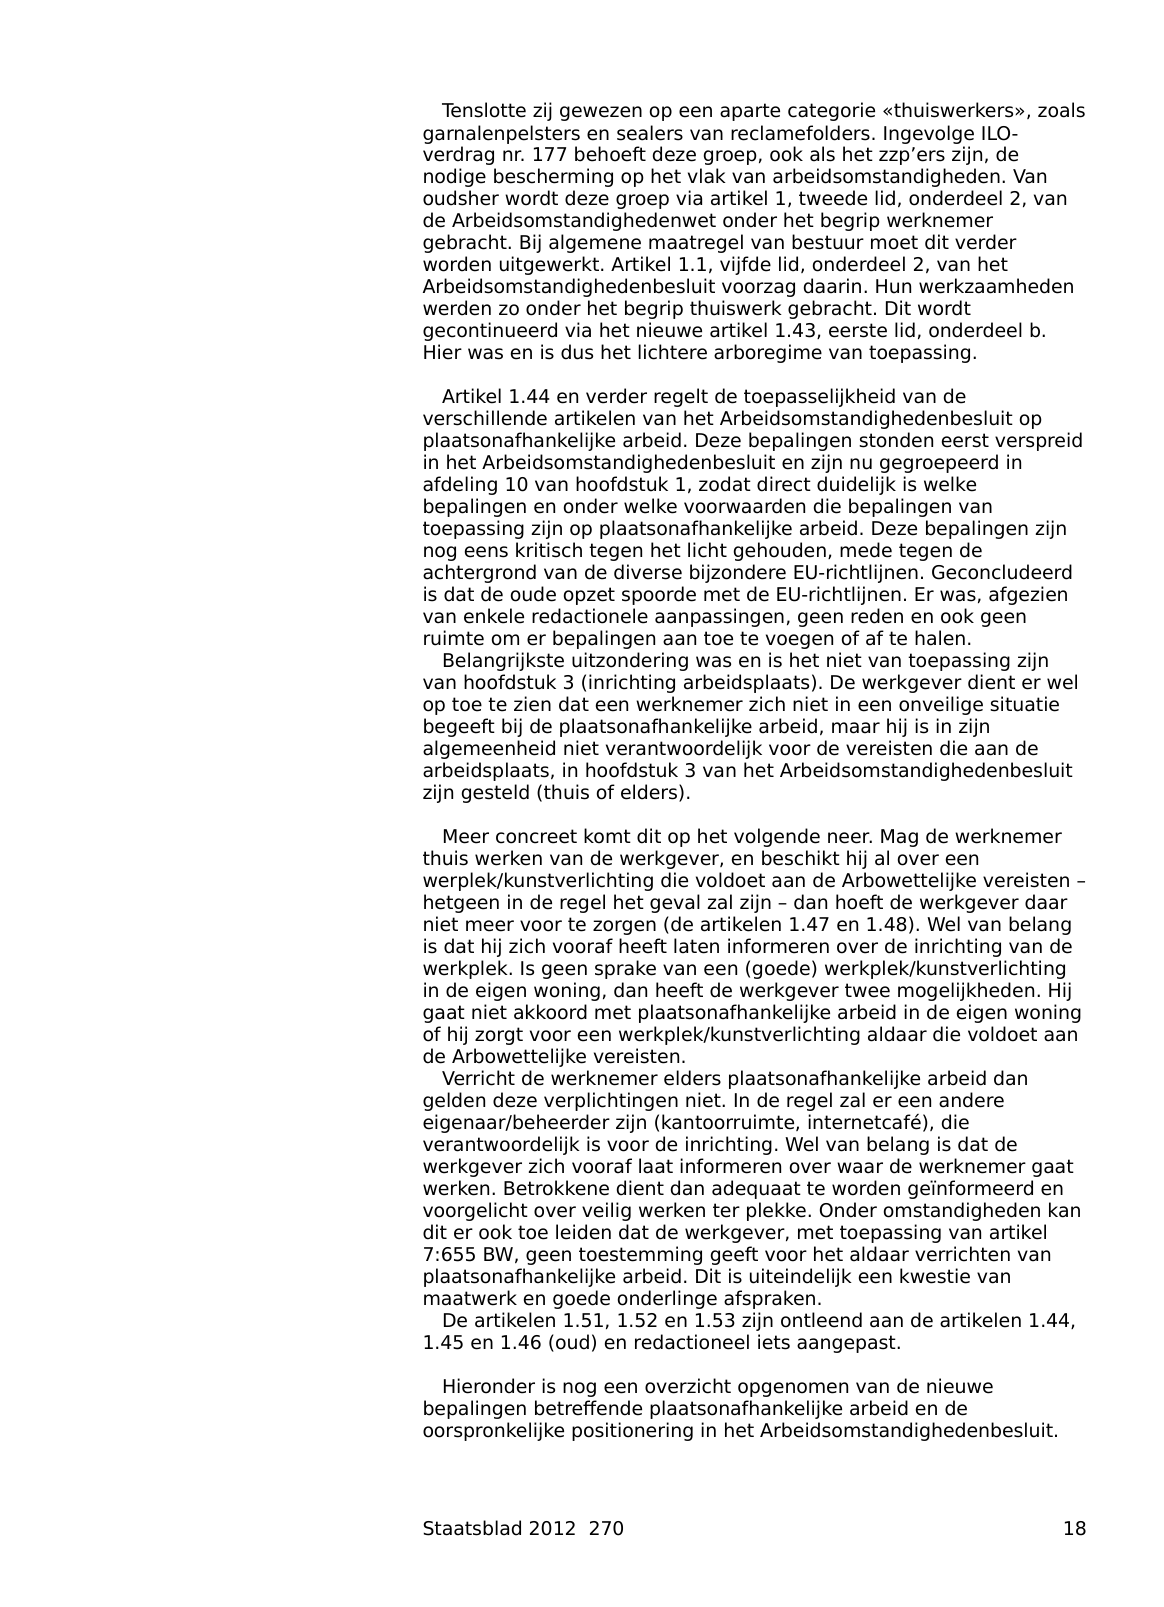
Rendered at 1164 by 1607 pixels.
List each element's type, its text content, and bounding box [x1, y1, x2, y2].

text Verricht de werknemer elders plaatsonafhankelijke arbeid dan gelden deze verplichtingen niet. In de regel zal er een andere eigenaar/beheerder zijn (kantoorruimte, internetcafé), die verantwoordelijk is voor de inrichting. Wel van belang is dat de werkgever zich vooraf laat informeren over waar de werknemer gaat werken. Betrokkene dient dan adequaat te worden geïnformeerd en voorgelicht over veilig werken ter plekke. Onder omstandigheden kan dit er ook toe leiden dat de werkgever, met toepassing van artikel 7:655 BW, geen toestemming geeft voor het aldaar verrichten van plaatsonafhankelijke arbeid. Dit is uiteindelijk een kwestie van maatwerk en goede onderlinge afspraken. [422, 1068, 1087, 1310]
text Belangrijkste uitzondering was en is het niet van toepassing zijn van hoofdstuk 3 (inrichting arbeidsplaats). De werkgever dient er wel op toe te zien dat een werknemer zich niet in een onveilige situatie begeeft bij de plaatsonafhankelijke arbeid, maar hij is in zijn algemeenheid niet verantwoordelijk voor de vereisten die aan de arbeidsplaats, in hoofdstuk 3 van het Arbeidsomstandighedenbesluit zijn gesteld (thuis of elders). [422, 650, 1087, 804]
text Meer concreet komt dit op het volgende neer. Mag de werknemer thuis werken van de werkgever, en beschikt hij al over een werplek/kunstverlichting die voldoet aan de Arbowettelijke vereisten – hetgeen in de regel het geval zal zijn – dan hoeft de werkgever daar niet meer voor te zorgen (de artikelen 1.47 en 1.48). Wel van belang is dat hij zich vooraf heeft laten informeren over de inrichting van de werkplek. Is geen sprake van een (goede) werkplek/kunstverlichting in de eigen woning, dan heeft de werkgever twee mogelijkheden. Hij gaat niet akkoord met plaatsonafhankelijke arbeid in de eigen woning of hij zorgt voor een werkplek/kunstverlichting aldaar die voldoet aan de Arbowettelijke vereisten. [422, 826, 1087, 1068]
text Artikel 1.44 en verder regelt de toepasselijkheid van de verschillende artikelen van het Arbeidsomstandighedenbesluit op plaatsonafhankelijke arbeid. Deze bepalingen stonden eerst verspreid in het Arbeidsomstandighedenbesluit en zijn nu gegroepeerd in afdeling 10 van hoofdstuk 1, zodat direct duidelijk is welke bepalingen en onder welke voorwaarden die bepalingen van toepassing zijn op plaatsonafhankelijke arbeid. Deze bepalingen zijn nog eens kritisch tegen het licht gehouden, mede tegen de achtergrond van de diverse bijzondere EU-richtlijnen. Geconcludeerd is dat de oude opzet spoorde met de EU-richtlijnen. Er was, afgezien van enkele redactionele aanpassingen, geen reden en ook geen ruimte om er bepalingen aan toe te voegen of af te halen. [422, 386, 1087, 650]
text Hieronder is nog een overzicht opgenomen van de nieuwe bepalingen betreffende plaatsonafhankelijke arbeid en de oorspronkelijke positionering in het Arbeidsomstandighedenbesluit. [422, 1376, 1087, 1442]
text Tenslotte zij gewezen op een aparte categorie «thuiswerkers», zoals garnalenpelsters en sealers van reclamefolders. Ingevolge ILO-verdrag nr. 177 behoeft deze groep, ook als het zzp’ers zijn, de nodige bescherming op het vlak van arbeidsomstandigheden. Van oudsher wordt deze groep via artikel 1, tweede lid, onderdeel 2, van de Arbeidsomstandighedenwet onder het begrip werknemer gebracht. Bij algemene maatregel van bestuur moet dit verder worden uitgewerkt. Artikel 1.1, vijfde lid, onderdeel 2, van het Arbeidsomstandighedenbesluit voorzag daarin. Hun werkzaamheden werden zo onder het begrip thuiswerk gebracht. Dit wordt gecontinueerd via het nieuwe artikel 1.43, eerste lid, onderdeel b. Hier was en is dus het lichtere arboregime van toepassing. [422, 100, 1087, 364]
text De artikelen 1.51, 1.52 en 1.53 zijn ontleend aan de artikelen 1.44, 1.45 en 1.46 (oud) en redactioneel iets aangepast. [422, 1310, 1087, 1354]
